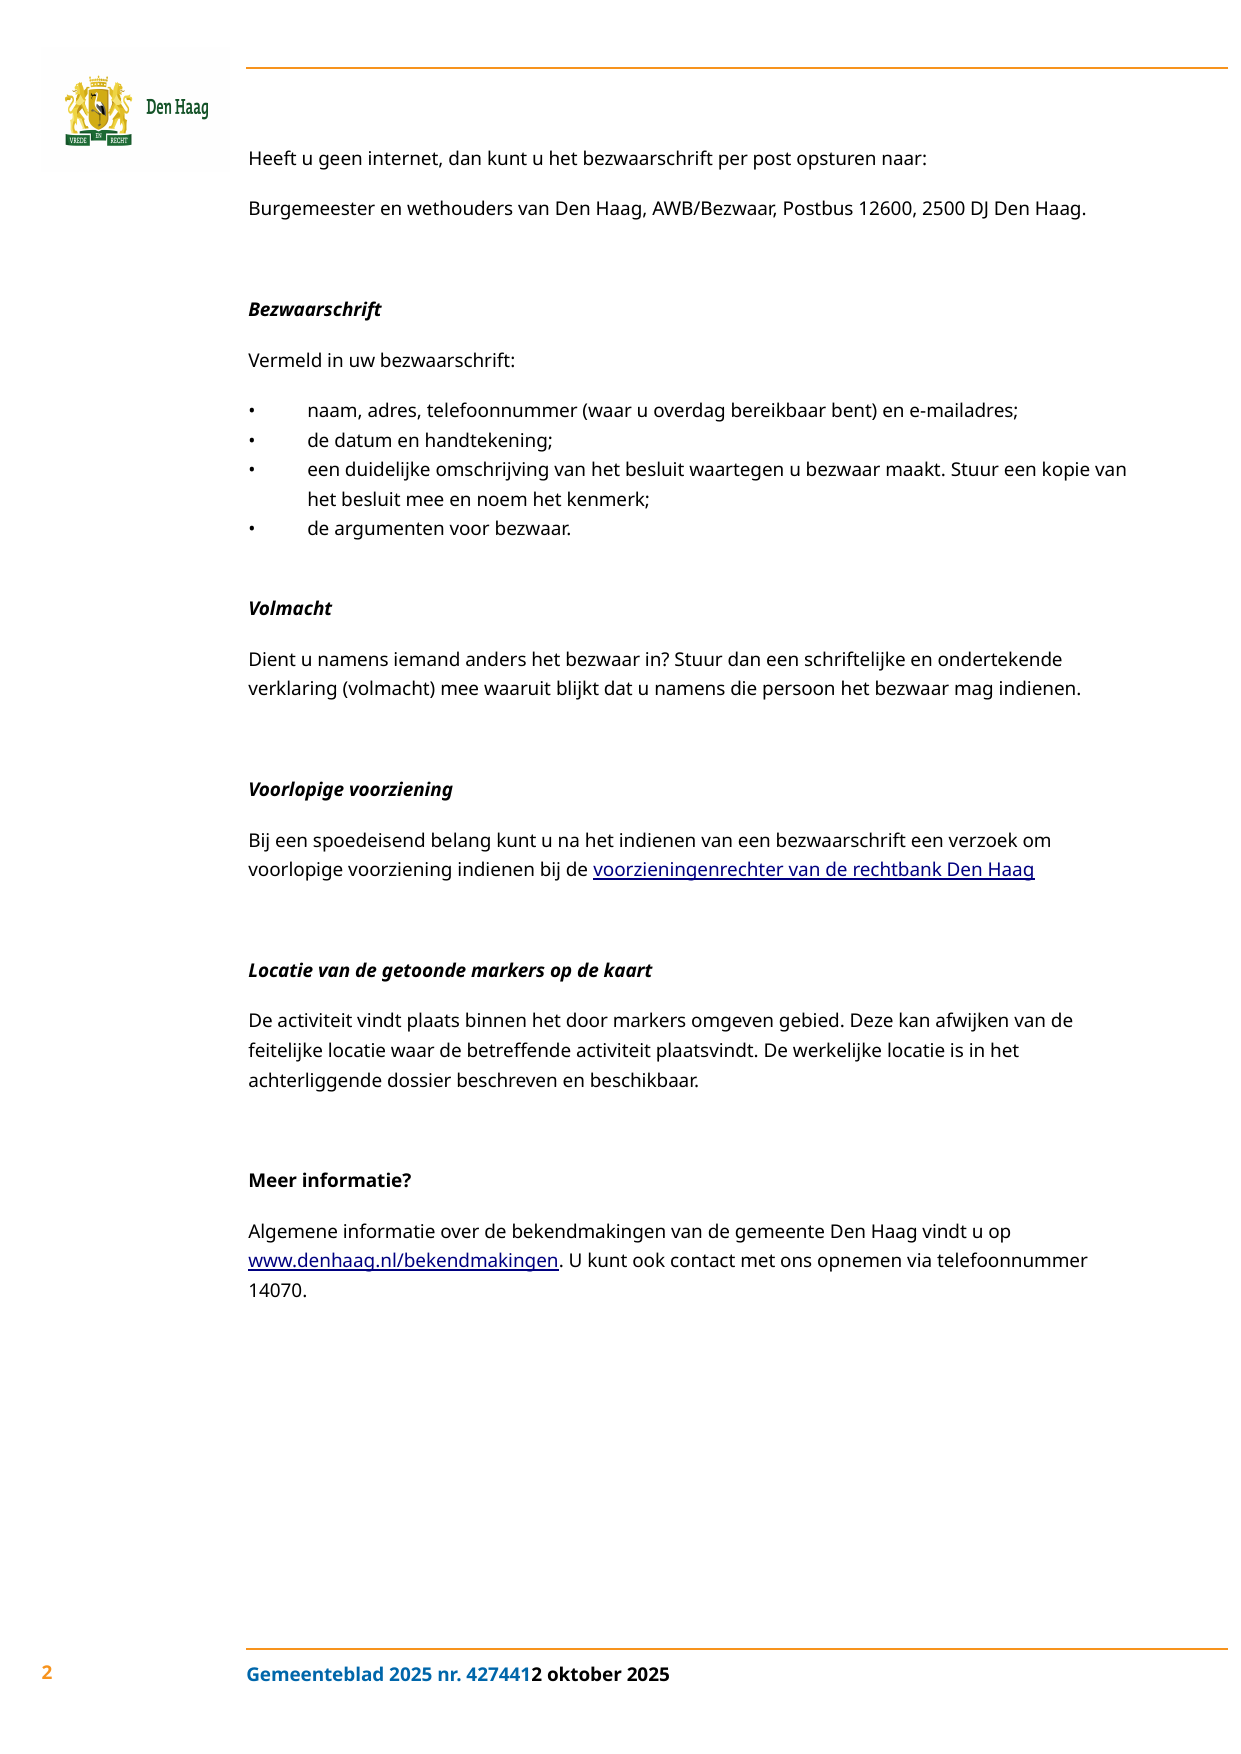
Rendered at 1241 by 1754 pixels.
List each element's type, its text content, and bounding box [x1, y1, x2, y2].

text Bezwaarschrift [248, 296, 1152, 322]
list de argumenten voor bezwaar. [248, 516, 1152, 541]
text Vermeld in uw bezwaarschrift: [248, 347, 1152, 373]
text Voorlopige voorziening [248, 776, 1152, 802]
text Locatie van de getoonde markers op de kaart [248, 957, 1152, 983]
text Algemene informatie over de bekendmakingen van de gemeente Den Haag vindt u op www.denhaag.nl/bekendmakingen. U kunt ook contact met ons opnemen via telefoonnummer 14070. [248, 1218, 1152, 1303]
text Heeft u geen internet, dan kunt u het bezwaarschrift per post opsturen naar: [248, 145, 1152, 171]
text Volmacht [248, 596, 1152, 621]
text Dient u namens iemand anders het bezwaar in? Stuur dan een schriftelijke en ondertekende verklaring (volmacht) mee waaruit blijkt dat u namens die persoon het bezwaar mag indienen. [248, 646, 1152, 701]
text De activiteit vindt plaats binnen het door markers omgeven gebied. Deze kan afwijken van de feitelijke locatie waar de betreffende activiteit plaatsvindt. De werkelijke locatie is in het achterliggende dossier beschreven en beschikbaar. [248, 1008, 1152, 1093]
text Burgemeester en wethouders van Den Haag, AWB/Bezwaar, Postbus 12600, 2500 DJ Den Haag. [248, 196, 1152, 221]
text Bij een spoedeisend belang kunt u na het indienen van een bezwaarschrift een verzoek om voorlopige voorziening indienen bij de voorzieningenrechter van de rechtbank Den Haag [248, 827, 1152, 882]
picture [41, 47, 231, 172]
list de datum en handtekening; [248, 427, 1152, 453]
list een duidelijke omschrijving van het besluit waartegen u bezwaar maakt. Stuur een kopie van het besluit mee en noem het kenmerk; [248, 456, 1152, 512]
list naam, adres, telefoonnummer (waar u overdag bereikbaar bent) en e-mailadres; [248, 397, 1152, 423]
text Meer informatie? [248, 1168, 1152, 1193]
